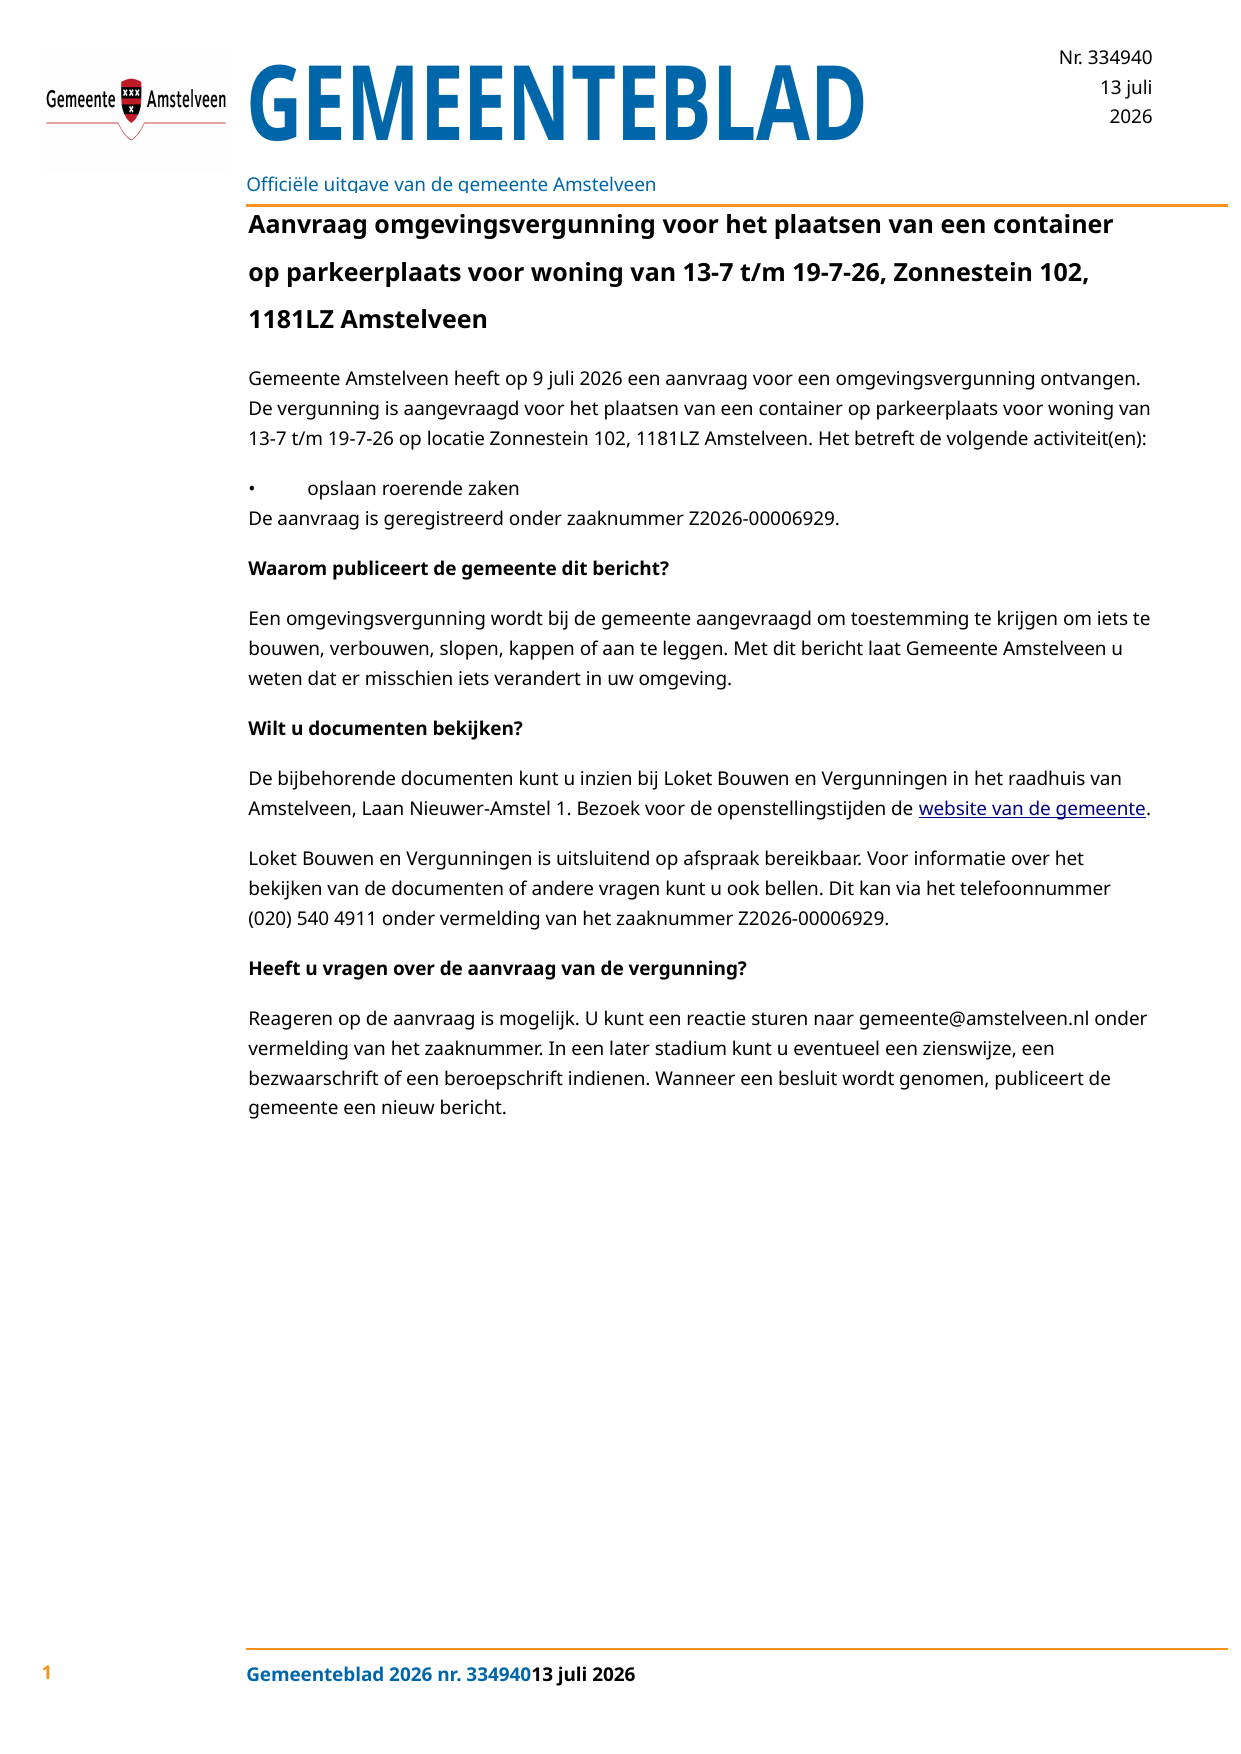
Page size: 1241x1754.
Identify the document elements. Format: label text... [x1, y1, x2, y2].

text Reageren op de aanvraag is mogelijk. U kunt een reactie sturen naar gemeente@amstelveen.nl onder vermelding van het zaaknummer. In een later stadium kunt u eventueel een zienswijze, een bezwaarschrift of een beroepschrift indienen. Wanneer een besluit wordt genomen, publiceert de gemeente een nieuw bericht. [248, 1006, 1152, 1120]
text Een omgevingsvergunning wordt bij de gemeente aangevraagd om toestemming te krijgen om iets te bouwen, verbouwen, slopen, kappen of aan te leggen. Met dit bericht laat Gemeente Amstelveen u weten dat er misschien iets verandert in uw omgeving. [248, 606, 1152, 690]
text Wilt u documenten bekijken? [248, 715, 1152, 741]
text Aanvraag omgevingsvergunning voor het plaatsen van een container op parkeerplaats voor woning van 13-7 t/m 19-7-26, Zonnestein 102, 1181LZ Amstelveen [248, 207, 1152, 336]
picture [41, 47, 231, 172]
text De bijbehorende documenten kunt u inzien bij Loket Bouwen en Vergunningen in het raadhuis van Amstelveen, Laan Nieuwer-Amstel 1. Bezoek voor de openstellingstijden de website van de gemeente. [248, 766, 1152, 821]
text De aanvraag is geregistreerd onder zaaknummer Z2026-00006929. [248, 505, 1152, 530]
text Heeft u vragen over de aanvraag van de vergunning? [248, 955, 1152, 981]
text Waarom publiceert de gemeente dit bericht? [248, 555, 1152, 581]
text Gemeente Amstelveen heeft op 9 juli 2026 een aanvraag voor een omgevingsvergunning ontvangen. De vergunning is aangevraagd voor het plaatsen van een container op parkeerplaats voor woning van 13-7 t/m 19-7-26 op locatie Zonnestein 102, 1181LZ Amstelveen. Het betreft de volgende activiteit(en): [248, 366, 1152, 450]
list opslaan roerende zaken [248, 475, 1152, 501]
text Loket Bouwen en Vergunningen is uitsluitend op afspraak bereikbaar. Voor informatie over het bekijken van de documenten of andere vragen kunt u ook bellen. Dit kan via het telefoonnummer (020) 540 4911 onder vermelding van het zaaknummer Z2026-00006929. [248, 846, 1152, 930]
